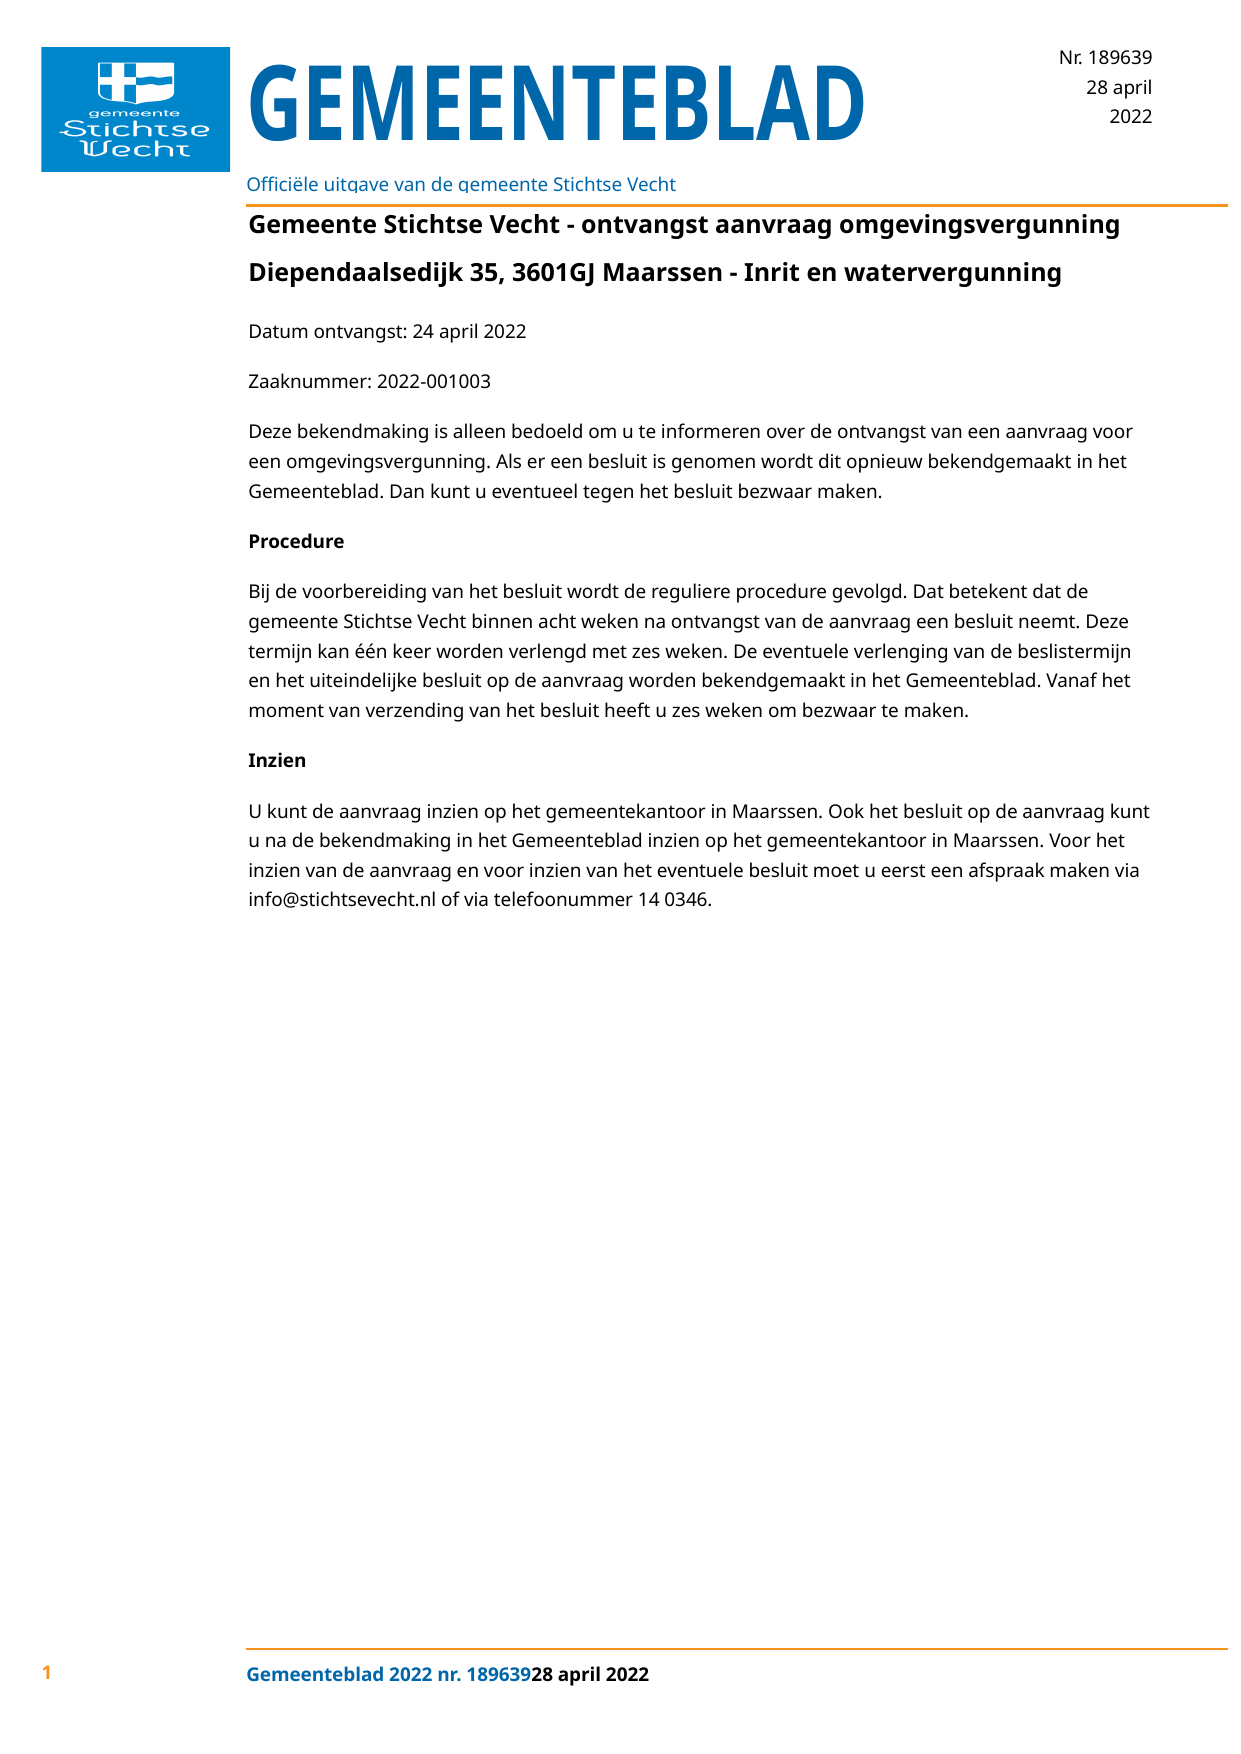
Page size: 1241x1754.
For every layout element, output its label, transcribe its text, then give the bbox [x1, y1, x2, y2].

text Datum ontvangst: 24 april 2022 [248, 318, 1152, 344]
text Zaaknummer: 2022-001003 [248, 368, 1152, 394]
text Deze bekendmaking is alleen bedoeld om u te informeren over de ontvangst van een aanvraag voor een omgevingsvergunning. Als er een besluit is genomen wordt dit opnieuw bekendgemaakt in het Gemeenteblad. Dan kunt u eventueel tegen het besluit bezwaar maken. [248, 419, 1152, 504]
text U kunt de aanvraag inzien op het gemeentekantoor in Maarssen. Ook het besluit op de aanvraag kunt u na de bekendmaking in het Gemeenteblad inzien op het gemeentekantoor in Maarssen. Voor het inzien van de aanvraag en voor inzien van het eventuele besluit moet u eerst een afspraak maken via info@stichtsevecht.nl of via telefoonummer 14 0346. [248, 798, 1152, 912]
picture [99, 63, 135, 101]
text Procedure [248, 528, 1152, 554]
picture [137, 63, 174, 103]
text Bij de voorbereiding van het besluit wordt de reguliere procedure gevolgd. Dat betekent dat de gemeente Stichtse Vecht binnen acht weken na ontvangst van de aanvraag een besluit neemt. Deze termijn kan één keer worden verlengd met zes weken. De eventuele verlenging van de beslistermijn en het uiteindelijke besluit op de aanvraag worden bekendgemaakt in het Gemeenteblad. Vanaf het moment van verzending van het besluit heeft u zes weken om bezwaar te maken. [248, 579, 1152, 723]
text Gemeente Stichtse Vecht - ontvangst aanvraag omgevingsvergunning Diependaalsedijk 35, 3601GJ Maarssen - Inrit en watervergunning [248, 207, 1152, 288]
text Inzien [248, 747, 1152, 773]
